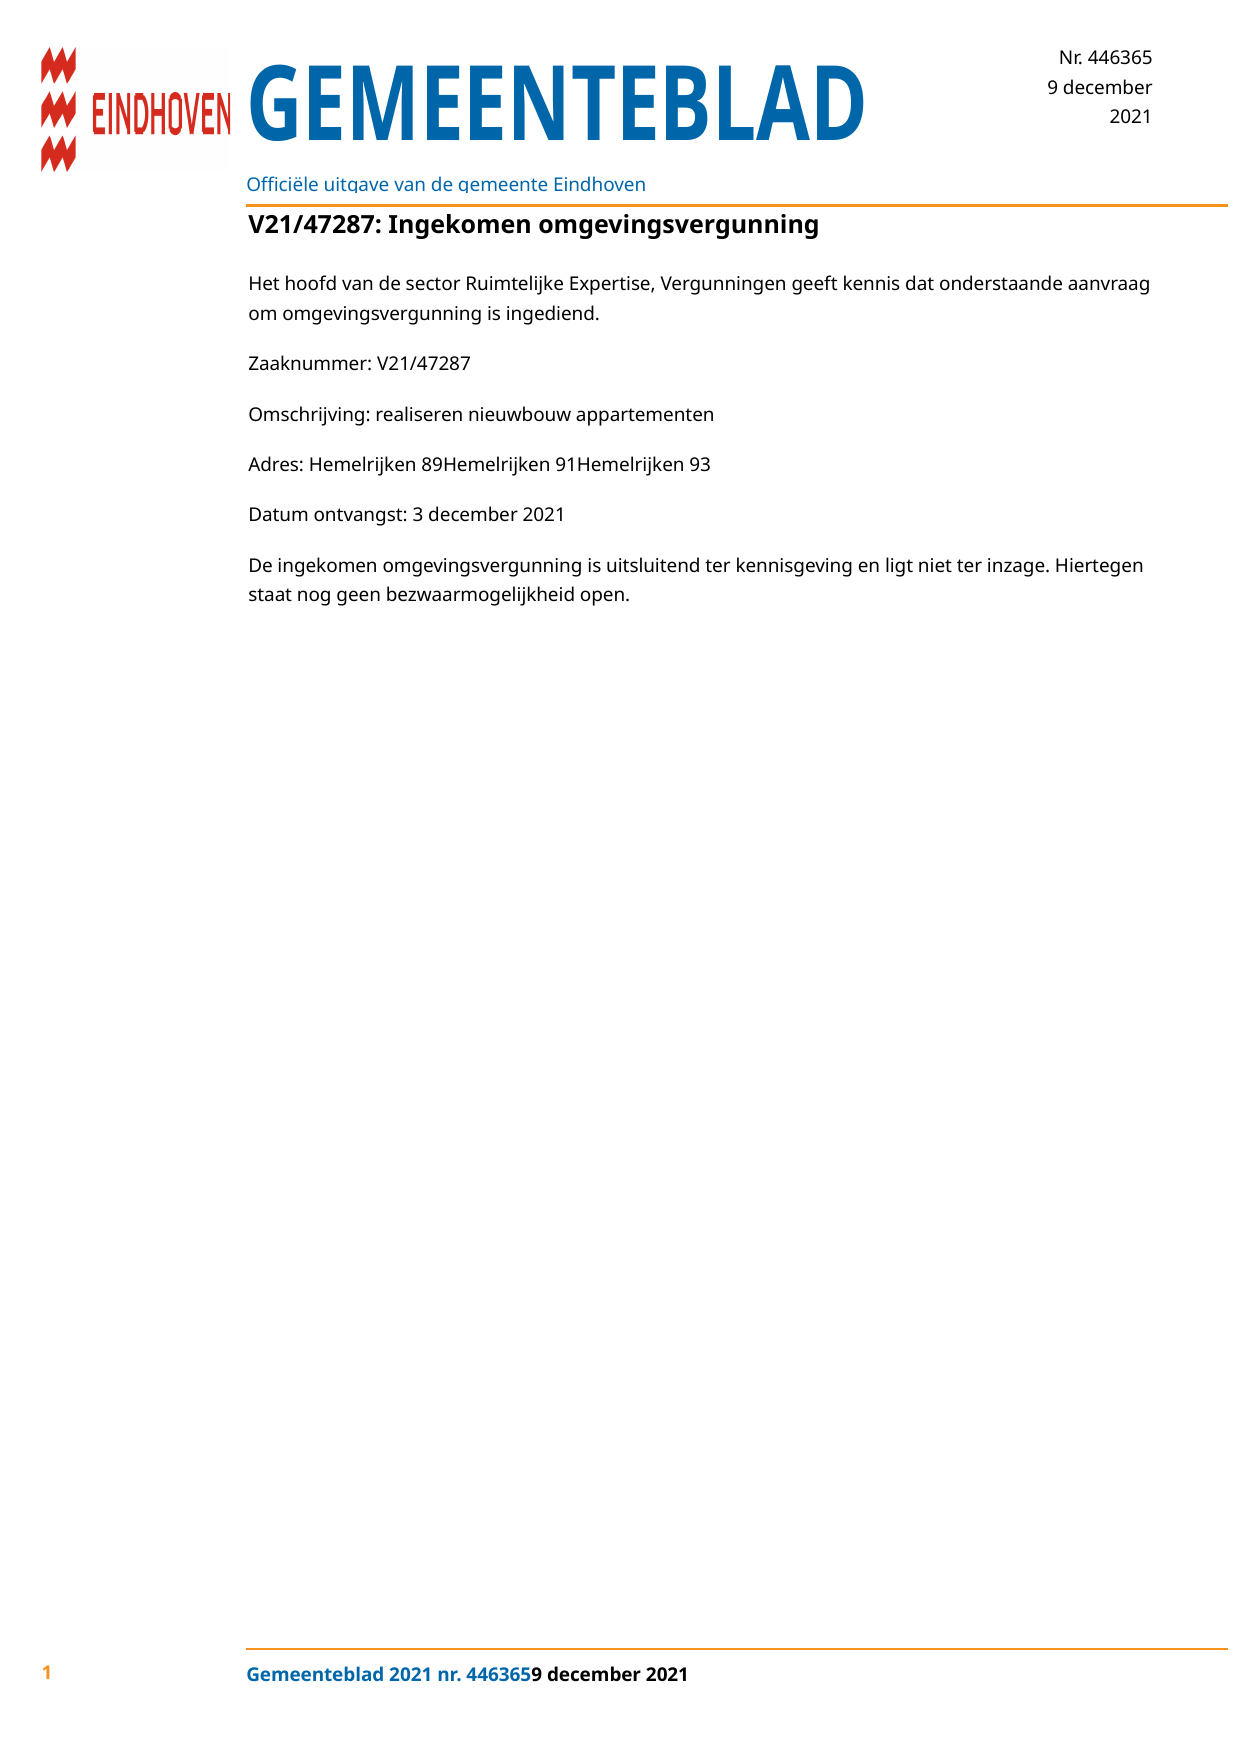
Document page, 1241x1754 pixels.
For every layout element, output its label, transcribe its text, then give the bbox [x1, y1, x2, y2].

picture [41, 47, 231, 172]
text Zaaknummer: V21/47287 [248, 350, 1152, 376]
text De ingekomen omgevingsvergunning is uitsluitend ter kennisgeving en ligt niet ter inzage. Hiertegen staat nog geen bezwaarmogelijkheid open. [248, 552, 1152, 607]
text Datum ontvangst: 3 december 2021 [248, 502, 1152, 527]
text Omschrijving: realiseren nieuwbouw appartementen [248, 401, 1152, 426]
text Adres: Hemelrijken 89Hemelrijken 91Hemelrijken 93 [248, 451, 1152, 477]
text Het hoofd van de sector Ruimtelijke Expertise, Vergunningen geeft kennis dat onderstaande aanvraag om omgevingsvergunning is ingediend. [248, 270, 1152, 326]
text V21/47287: Ingekomen omgevingsvergunning [248, 207, 1152, 241]
